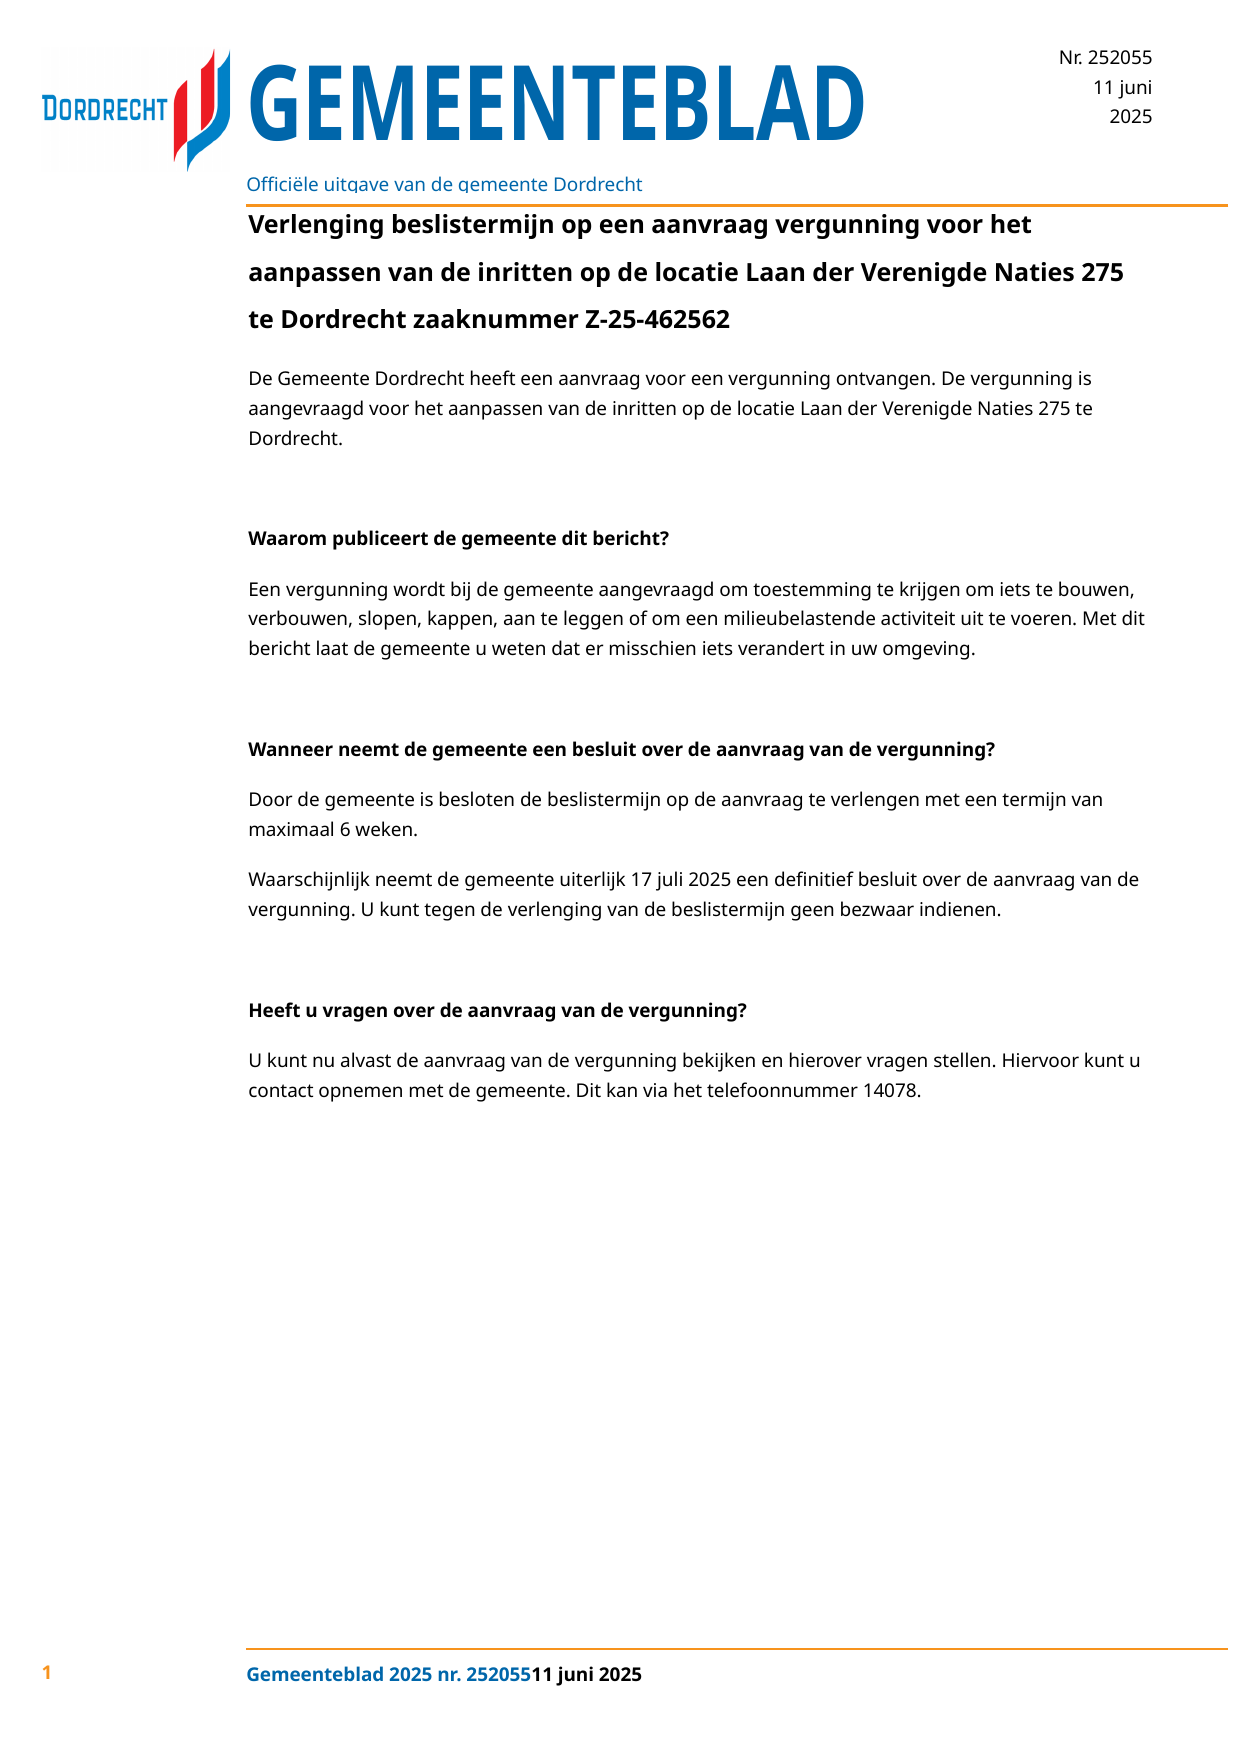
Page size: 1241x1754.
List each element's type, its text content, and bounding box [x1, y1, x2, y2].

text Wanneer neemt de gemeente een besluit over de aanvraag van de vergunning? [248, 736, 1152, 762]
text Waarschijnlijk neemt de gemeente uiterlijk 17 juli 2025 een definitief besluit over de aanvraag van de vergunning. U kunt tegen de verlenging van de beslistermijn geen bezwaar indienen. [248, 866, 1152, 922]
picture [41, 47, 231, 172]
text Heeft u vragen over de aanvraag van de vergunning? [248, 997, 1152, 1022]
text De Gemeente Dordrecht heeft een aanvraag voor een vergunning ontvangen. De vergunning is aangevraagd voor het aanpassen van de inritten op de locatie Laan der Verenigde Naties 275 te Dordrecht. [248, 366, 1152, 450]
text Waarom publiceert de gemeente dit bericht? [248, 526, 1152, 551]
text Een vergunning wordt bij de gemeente aangevraagd om toestemming te krijgen om iets te bouwen, verbouwen, slopen, kappen, aan te leggen of om een milieubelastende activiteit uit te voeren. Met dit bericht laat de gemeente u weten dat er misschien iets verandert in uw omgeving. [248, 576, 1152, 661]
text Door de gemeente is besloten de beslistermijn op de aanvraag te verlengen met een termijn van maximaal 6 weken. [248, 786, 1152, 842]
text Verlenging beslistermijn op een aanvraag vergunning voor het aanpassen van de inritten op de locatie Laan der Verenigde Naties 275 te Dordrecht zaaknummer Z-25-462562 [248, 207, 1152, 336]
text U kunt nu alvast de aanvraag van de vergunning bekijken en hierover vragen stellen. Hiervoor kunt u contact opnemen met de gemeente. Dit kan via het telefoonnummer 14078. [248, 1047, 1152, 1102]
